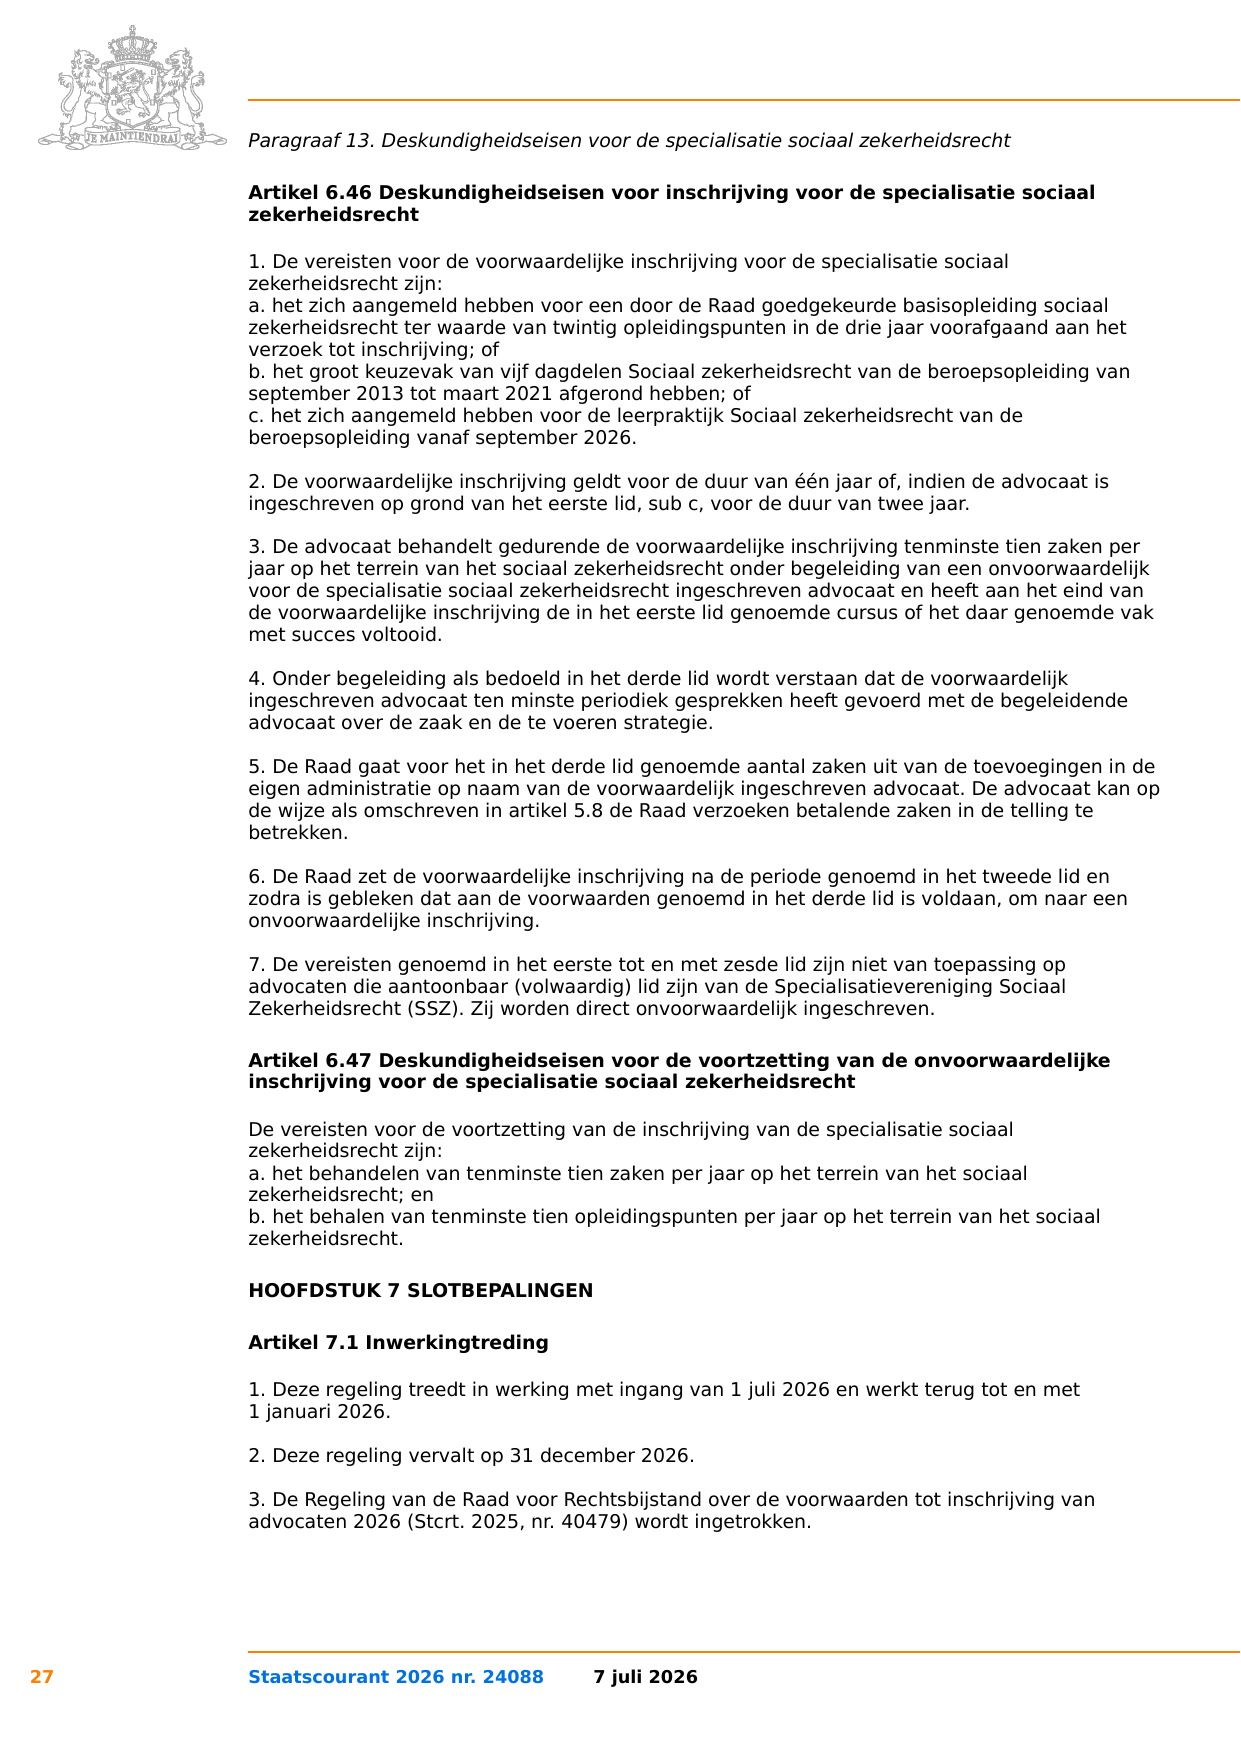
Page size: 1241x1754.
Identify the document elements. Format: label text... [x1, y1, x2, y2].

text 3. De Regeling van de Raad voor Rechtsbijstand over de voorwaarden tot inschrijving van advocaten 2026 (Stcrt. 2025, nr. 40479) wordt ingetrokken. [248, 1489, 1163, 1533]
subtitle Artikel 6.47 Deskundigheidseisen voor de voortzetting van de onvoorwaardelijke inschrijving voor de specialisatie sociaal zekerheidsrecht [248, 1049, 1163, 1093]
text 5. De Raad gaat voor het in het derde lid genoemde aantal zaken uit van de toevoegingen in de eigen administratie op naam van de voorwaardelijk ingeschreven advocaat. De advocaat kan op de wijze als omschreven in artikel 5.8 de Raad verzoeken betalende zaken in de telling te betrekken. [248, 756, 1163, 844]
subtitle Paragraaf 13. Deskundigheidseisen voor de specialisatie sociaal zekerheidsrecht [248, 130, 1163, 152]
text 7. De vereisten genoemd in het eerste tot en met zesde lid zijn niet van toepassing op advocaten die aantoonbaar (volwaardig) lid zijn van de Specialisatievereniging Sociaal Zekerheidsrecht (SSZ). Zij worden direct onvoorwaardelijk ingeschreven. [248, 953, 1163, 1019]
text 2. Deze regeling vervalt op 31 december 2026. [248, 1445, 1163, 1467]
text c. het zich aangemeld hebben voor de leerpraktijk Sociaal zekerheidsrecht van de beroepsopleiding vanaf september 2026. [248, 405, 1163, 449]
text a. het zich aangemeld hebben voor een door de Raad goedgekeurde basisopleiding sociaal zekerheidsrecht ter waarde van twintig opleidingspunten in de drie jaar voorafgaand aan het verzoek tot inschrijving; of [248, 295, 1163, 361]
subtitle HOOFDSTUK 7 SLOTBEPALINGEN [248, 1280, 1163, 1302]
picture [38, 25, 227, 150]
subtitle Artikel 6.46 Deskundigheidseisen voor inschrijving voor de specialisatie sociaal zekerheidsrecht [248, 182, 1163, 226]
text 4. Onder begeleiding als bedoeld in het derde lid wordt verstaan dat de voorwaardelijk ingeschreven advocaat ten minste periodiek gesprekken heeft gevoerd met de begeleidende advocaat over de zaak en de te voeren strategie. [248, 668, 1163, 734]
text a. het behandelen van tenminste tien zaken per jaar op het terrein van het sociaal zekerheidsrecht; en [248, 1162, 1163, 1206]
text De vereisten voor de voortzetting van de inschrijving van de specialisatie sociaal zekerheidsrecht zijn: [248, 1118, 1163, 1162]
subtitle Artikel 7.1 Inwerkingtreding [248, 1332, 1163, 1354]
text 1. De vereisten voor de voorwaardelijke inschrijving voor de specialisatie sociaal zekerheidsrecht zijn: [248, 251, 1163, 295]
text 3. De advocaat behandelt gedurende de voorwaardelijke inschrijving tenminste tien zaken per jaar op het terrein van het sociaal zekerheidsrecht onder begeleiding van een onvoorwaardelijk voor de specialisatie sociaal zekerheidsrecht ingeschreven advocaat en heeft aan het eind van de voorwaardelijke inschrijving de in het eerste lid genoemde cursus of het daar genoemde vak met succes voltooid. [248, 536, 1163, 646]
text 6. De Raad zet de voorwaardelijke inschrijving na de periode genoemd in het tweede lid en zodra is gebleken dat aan de voorwaarden genoemd in het derde lid is voldaan, om naar een onvoorwaardelijke inschrijving. [248, 866, 1163, 932]
text 1. Deze regeling treedt in werking met ingang van 1 juli 2026 en werkt terug tot en met 1 januari 2026. [248, 1379, 1163, 1423]
text b. het groot keuzevak van vijf dagdelen Sociaal zekerheidsrecht van de beroepsopleiding van september 2013 tot maart 2021 afgerond hebben; of [248, 361, 1163, 405]
text 2. De voorwaardelijke inschrijving geldt voor de duur van één jaar of, indien de advocaat is ingeschreven op grond van het eerste lid, sub c, voor de duur van twee jaar. [248, 471, 1163, 514]
text b. het behalen van tenminste tien opleidingspunten per jaar op het terrein van het sociaal zekerheidsrecht. [248, 1206, 1163, 1250]
